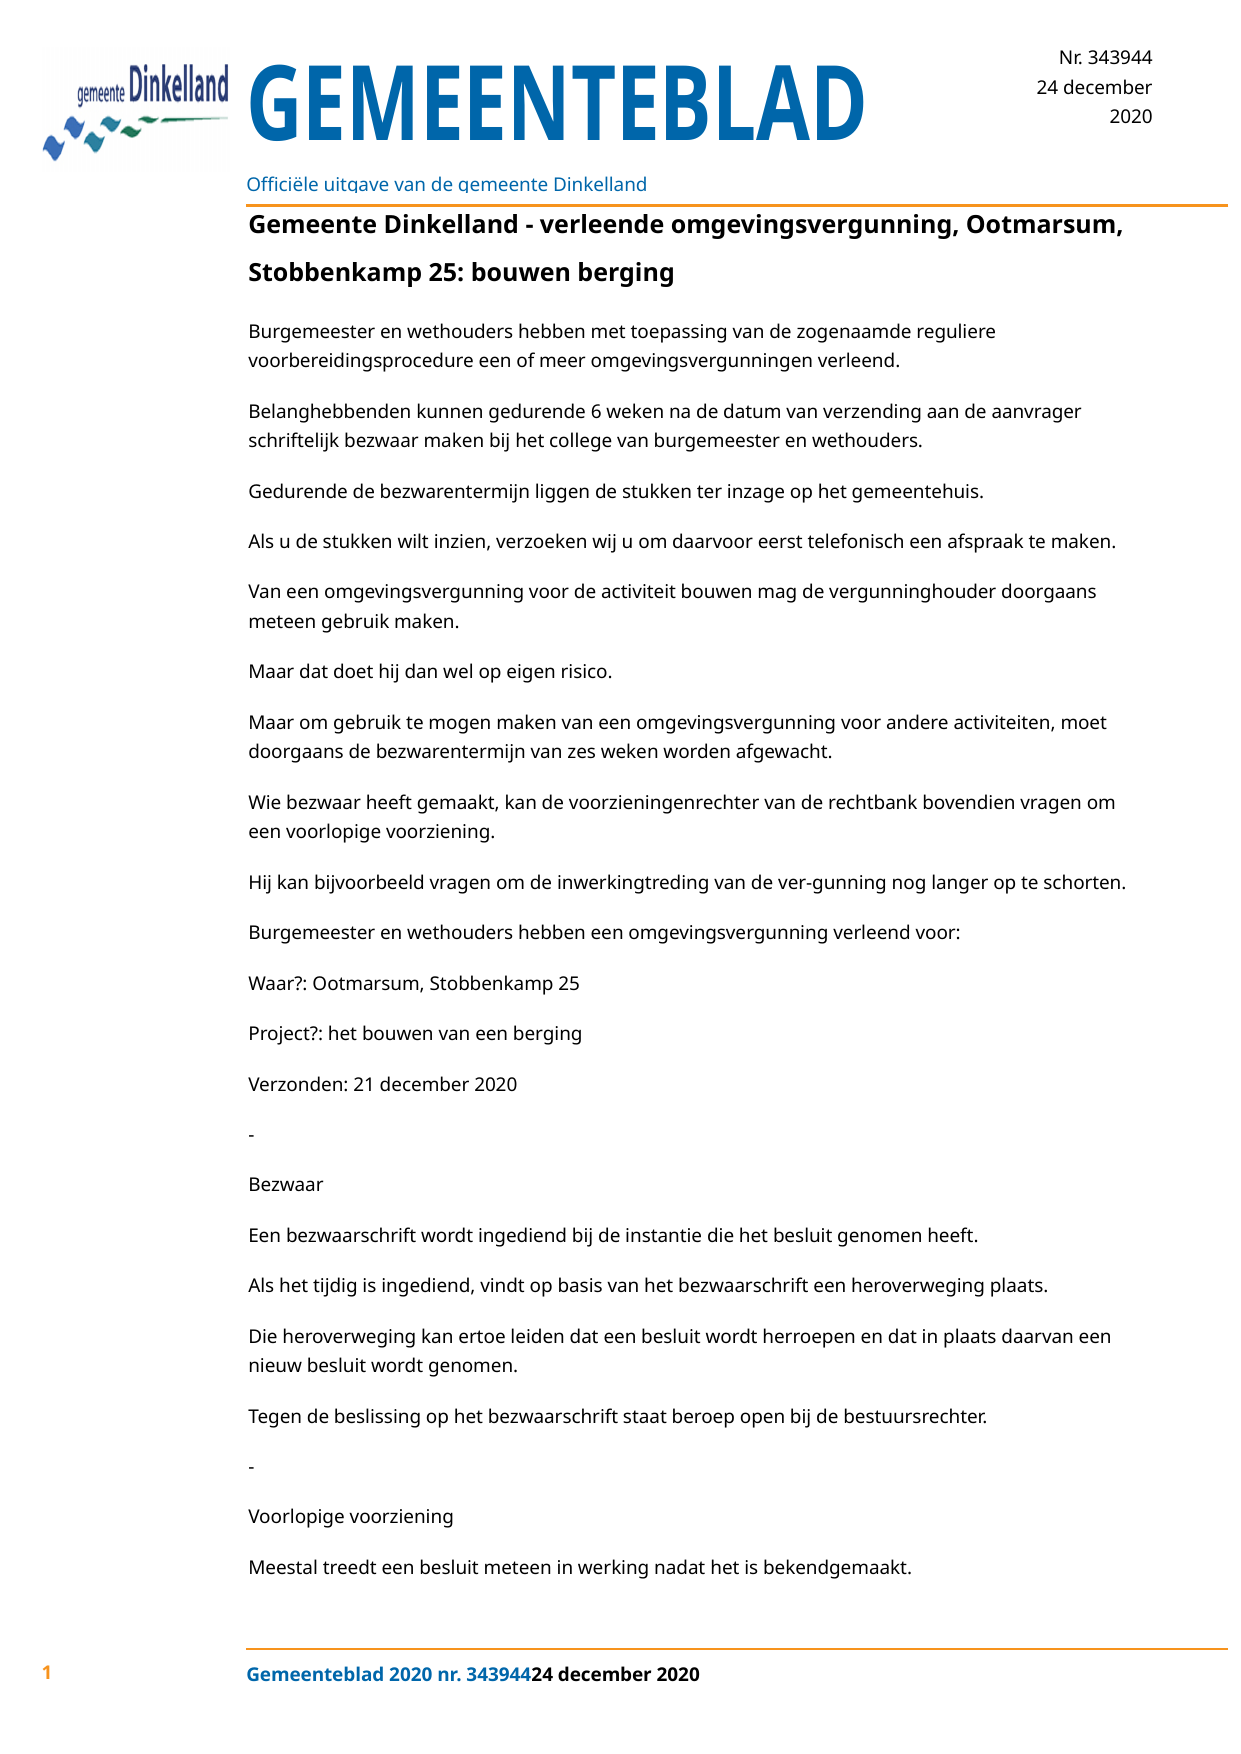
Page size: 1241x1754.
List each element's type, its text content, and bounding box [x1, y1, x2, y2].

picture [41, 47, 231, 172]
text Belanghebbenden kunnen gedurende 6 weken na de datum van verzending aan de aanvrager schriftelijk bezwaar maken bij het college van burgemeester en wethouders. [248, 398, 1152, 453]
text Project?: het bouwen van een berging [248, 1020, 1152, 1046]
text Tegen de beslissing op het bezwaarschrift staat beroep open bij de bestuursrechter. [248, 1403, 1152, 1429]
text Als u de stukken wilt inzien, verzoeken wij u om daarvoor eerst telefonisch een afspraak te maken. [248, 528, 1152, 554]
text Verzonden: 21 december 2020 [248, 1071, 1152, 1097]
text Wie bezwaar heeft gemaakt, kan de voorzieningenrechter van de rechtbank bovendien vragen om een voorlopige voorziening. [248, 789, 1152, 844]
text Meestal treedt een besluit meteen in werking nadat het is bekendgemaakt. [248, 1554, 1152, 1580]
text Voorlopige voorziening [248, 1504, 1152, 1529]
text Burgemeester en wethouders hebben een omgevingsvergunning verleend voor: [248, 919, 1152, 945]
text Van een omgevingsvergunning voor de activiteit bouwen mag de vergunninghouder doorgaans meteen gebruik maken. [248, 579, 1152, 634]
text Waar?: Ootmarsum, Stobbenkamp 25 [248, 970, 1152, 996]
text Hij kan bijvoorbeeld vragen om de inwerkingtreding van de ver-gunning nog langer op te schorten. [248, 869, 1152, 895]
text Een bezwaarschrift wordt ingediend bij de instantie die het besluit genomen heeft. [248, 1222, 1152, 1248]
text Bezwaar [248, 1172, 1152, 1197]
text Die heroverweging kan ertoe leiden dat een besluit wordt herroepen en dat in plaats daarvan een nieuw besluit wordt genomen. [248, 1323, 1152, 1378]
text Maar dat doet hij dan wel op eigen risico. [248, 659, 1152, 684]
text - [248, 1453, 1152, 1479]
text Maar om gebruik te mogen maken van een omgevingsvergunning voor andere activiteiten, moet doorgaans de bezwarentermijn van zes weken worden afgewacht. [248, 709, 1152, 764]
text Gedurende de bezwarentermijn liggen de stukken ter inzage op het gemeentehuis. [248, 478, 1152, 504]
text - [248, 1121, 1152, 1147]
text Burgemeester en wethouders hebben met toepassing van de zogenaamde reguliere voorbereidingsprocedure een of meer omgevingsvergunningen verleend. [248, 318, 1152, 373]
text Gemeente Dinkelland - verleende omgevingsvergunning, Ootmarsum, Stobbenkamp 25: bouwen berging [248, 207, 1152, 288]
text Als het tijdig is ingediend, vindt op basis van het bezwaarschrift een heroverweging plaats. [248, 1272, 1152, 1298]
